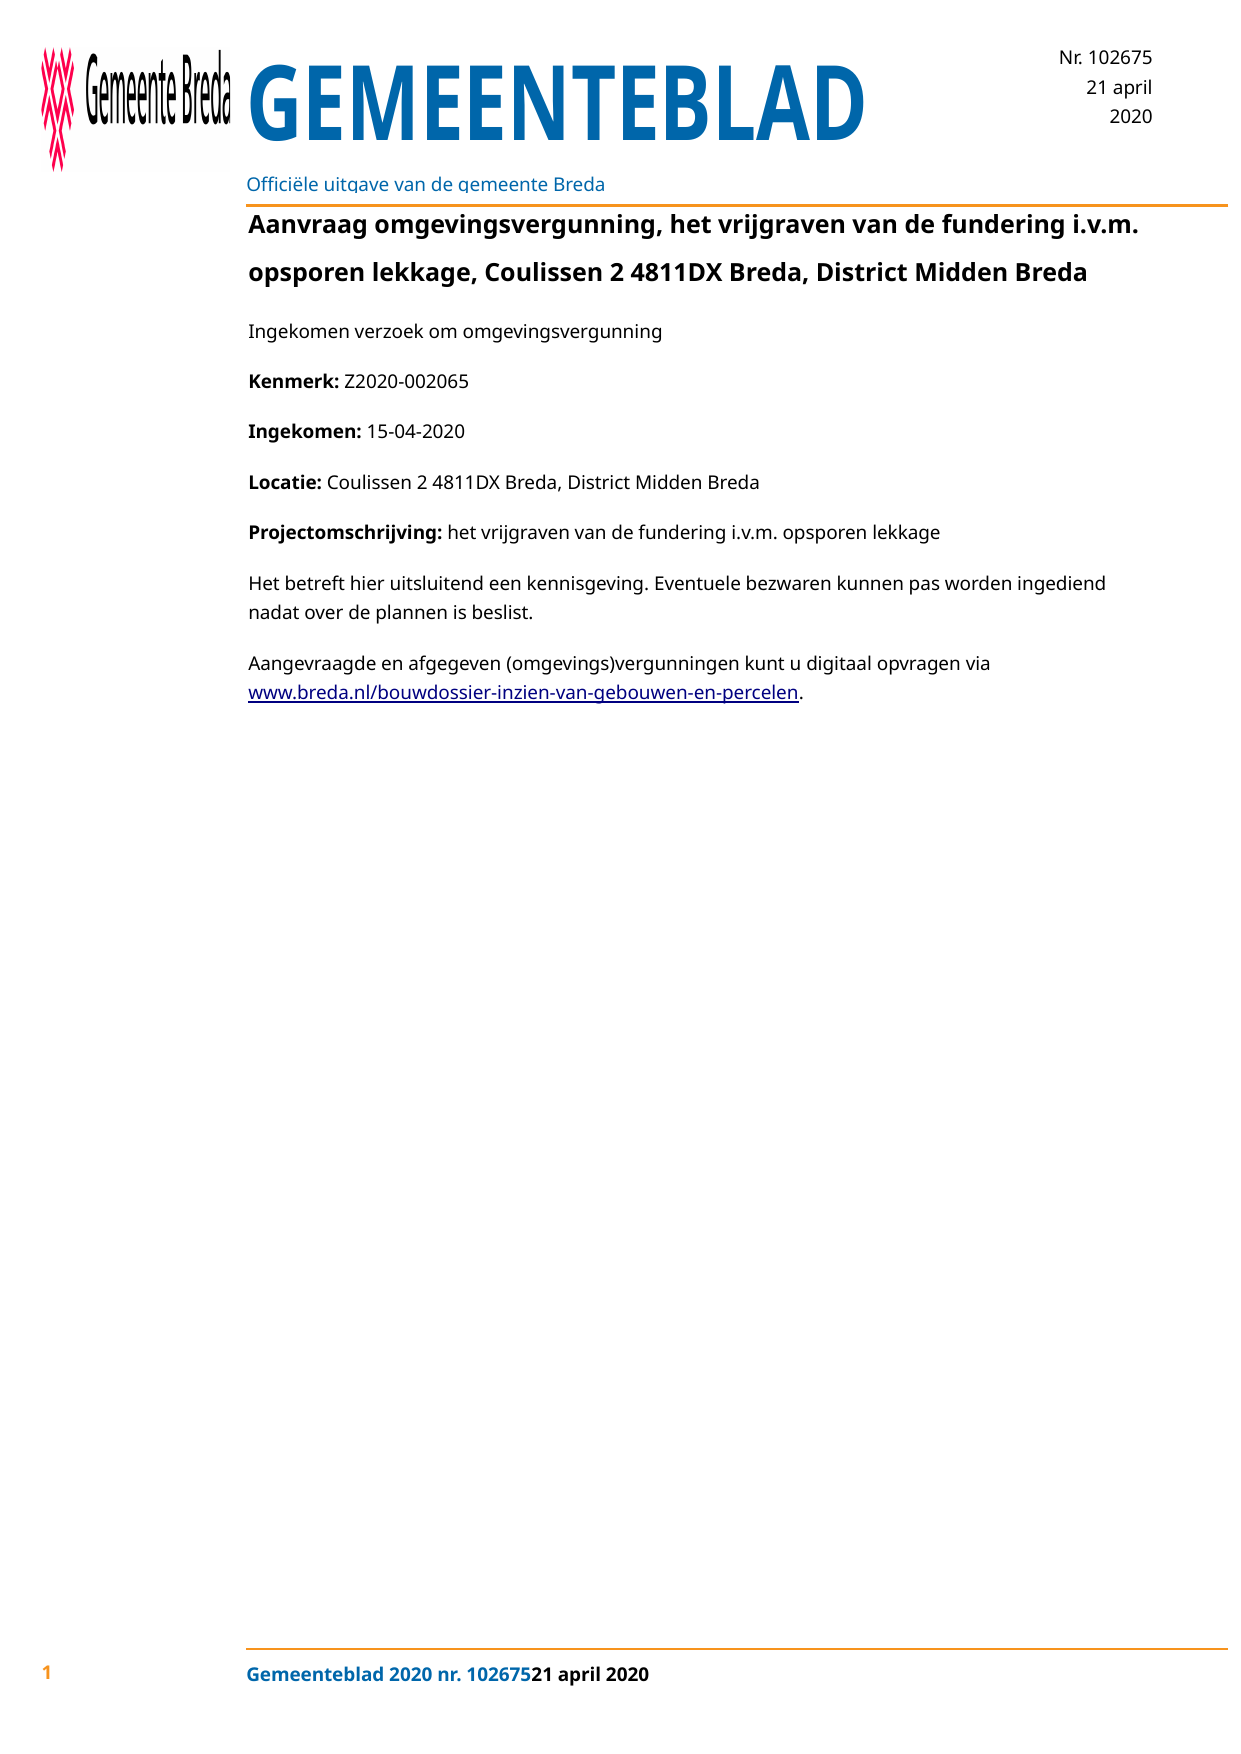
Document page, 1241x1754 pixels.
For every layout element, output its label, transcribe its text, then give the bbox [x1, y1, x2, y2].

text Het betreft hier uitsluitend een kennisgeving. Eventuele bezwaren kunnen pas worden ingediend nadat over de plannen is beslist. [248, 570, 1152, 625]
text Ingekomen: 15-04-2020 [248, 419, 1152, 444]
picture [41, 47, 231, 172]
text Aanvraag omgevingsvergunning, het vrijgraven van de fundering i.v.m. opsporen lekkage, Coulissen 2 4811DX Breda, District Midden Breda [248, 207, 1152, 288]
text Aangevraagde en afgegeven (omgevings)vergunningen kunt u digitaal opvragen via www.breda.nl/bouwdossier-inzien-van-gebouwen-en-percelen. [248, 650, 1152, 705]
text Kenmerk: Z2020-002065 [248, 368, 1152, 394]
text Projectomschrijving: het vrijgraven van de fundering i.v.m. opsporen lekkage [248, 519, 1152, 545]
text Locatie: Coulissen 2 4811DX Breda, District Midden Breda [248, 469, 1152, 495]
text Ingekomen verzoek om omgevingsvergunning [248, 318, 1152, 344]
